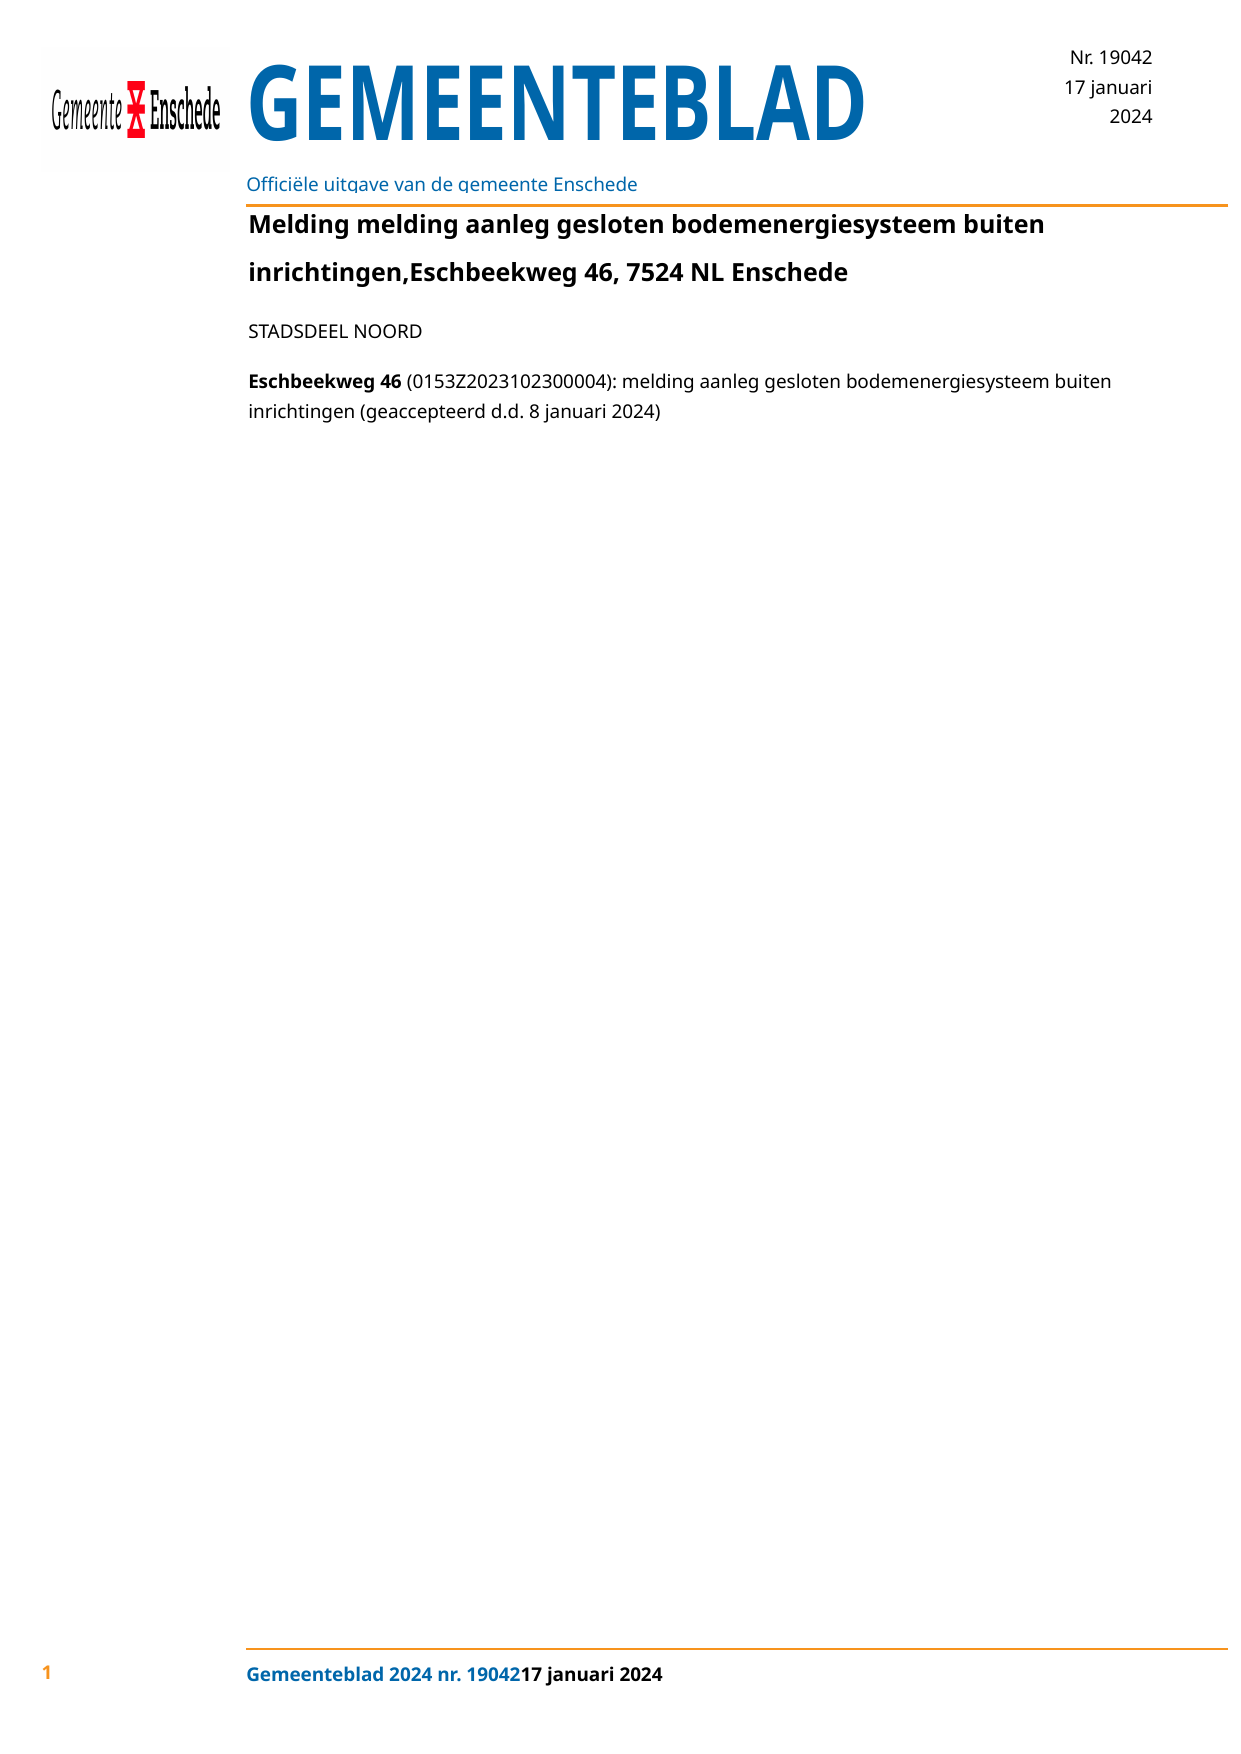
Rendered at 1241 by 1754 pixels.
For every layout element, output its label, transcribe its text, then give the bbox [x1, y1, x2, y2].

text Melding melding aanleg gesloten bodemenergiesysteem buiten inrichtingen,Eschbeekweg 46, 7524 NL Enschede [248, 207, 1152, 288]
text STADSDEEL NOORD [248, 318, 1152, 344]
picture [41, 47, 231, 172]
text Eschbeekweg 46 (0153Z2023102300004): melding aanleg gesloten bodemenergiesysteem buiten inrichtingen (geaccepteerd d.d. 8 januari 2024) [248, 368, 1152, 424]
